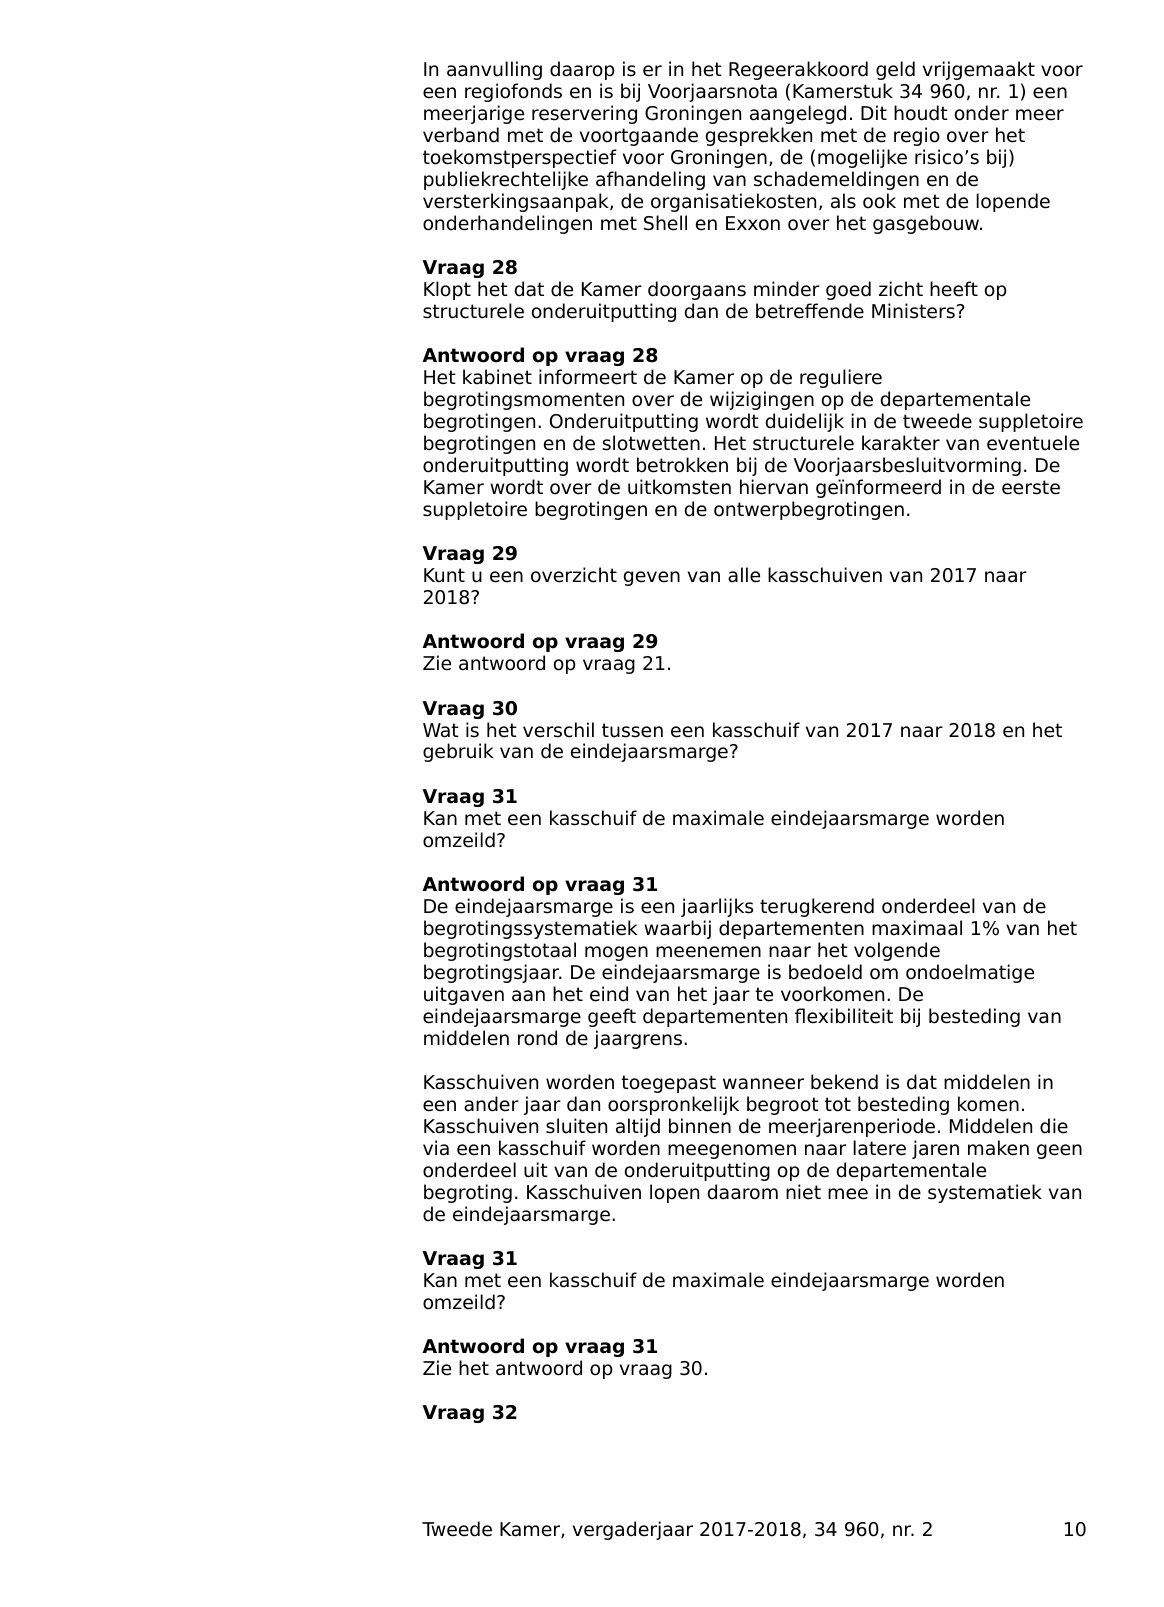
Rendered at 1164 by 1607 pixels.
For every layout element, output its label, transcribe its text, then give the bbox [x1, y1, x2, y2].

text Antwoord op vraag 28 [422, 345, 1087, 367]
text Vraag 30 [422, 697, 1087, 719]
text Antwoord op vraag 29 [422, 631, 1087, 653]
text Antwoord op vraag 31 [422, 1336, 1087, 1358]
text Vraag 31 [422, 1248, 1087, 1270]
text Vraag 32 [422, 1402, 1087, 1424]
text Zie antwoord op vraag 21. [422, 653, 1087, 675]
text Kunt u een overzicht geven van alle kasschuiven van 2017 naar 2018? [422, 565, 1087, 609]
text Wat is het verschil tussen een kasschuif van 2017 naar 2018 en het gebruik van de eindejaarsmarge? [422, 719, 1087, 763]
text Het kabinet informeert de Kamer op de reguliere begrotingsmomenten over de wijzigingen op de departementale begrotingen. Onderuitputting wordt duidelijk in de tweede suppletoire begrotingen en de slotwetten. Het structurele karakter van eventuele onderuitputting wordt betrokken bij de Voorjaarsbesluitvorming. De Kamer wordt over de uitkomsten hiervan geïnformeerd in de eerste suppletoire begrotingen en de ontwerpbegrotingen. [422, 367, 1087, 521]
text Vraag 29 [422, 543, 1087, 565]
text De eindejaarsmarge is een jaarlijks terugkerend onderdeel van de begrotingssystematiek waarbij departementen maximaal 1% van het begrotingstotaal mogen meenemen naar het volgende begrotingsjaar. De eindejaarsmarge is bedoeld om ondoelmatige uitgaven aan het eind van het jaar te voorkomen. De eindejaarsmarge geeft departementen flexibiliteit bij besteding van middelen rond de jaargrens. [422, 896, 1087, 1049]
text In aanvulling daarop is er in het Regeerakkoord geld vrijgemaakt voor een regiofonds en is bij Voorjaarsnota (Kamerstuk 34 960, nr. 1) een meerjarige reservering Groningen aangelegd. Dit houdt onder meer verband met de voortgaande gesprekken met de regio over het toekomstperspectief voor Groningen, de (mogelijke risico’s bij) publiekrechtelijke afhandeling van schademeldingen en de versterkingsaanpak, de organisatiekosten, als ook met de lopende onderhandelingen met Shell en Exxon over het gasgebouw. [422, 59, 1087, 235]
text Vraag 28 [422, 257, 1087, 279]
text Kan met een kasschuif de maximale eindejaarsmarge worden omzeild? [422, 1270, 1087, 1314]
text Vraag 31 [422, 786, 1087, 808]
text Zie het antwoord op vraag 30. [422, 1358, 1087, 1380]
text Kan met een kasschuif de maximale eindejaarsmarge worden omzeild? [422, 808, 1087, 852]
text Klopt het dat de Kamer doorgaans minder goed zicht heeft op structurele onderuitputting dan de betreffende Ministers? [422, 279, 1087, 323]
text Antwoord op vraag 31 [422, 874, 1087, 896]
text Kasschuiven worden toegepast wanneer bekend is dat middelen in een ander jaar dan oorspronkelijk begroot tot besteding komen. Kasschuiven sluiten altijd binnen de meerjarenperiode. Middelen die via een kasschuif worden meegenomen naar latere jaren maken geen onderdeel uit van de onderuitputting op de departementale begroting. Kasschuiven lopen daarom niet mee in de systematiek van de eindejaarsmarge. [422, 1072, 1087, 1226]
